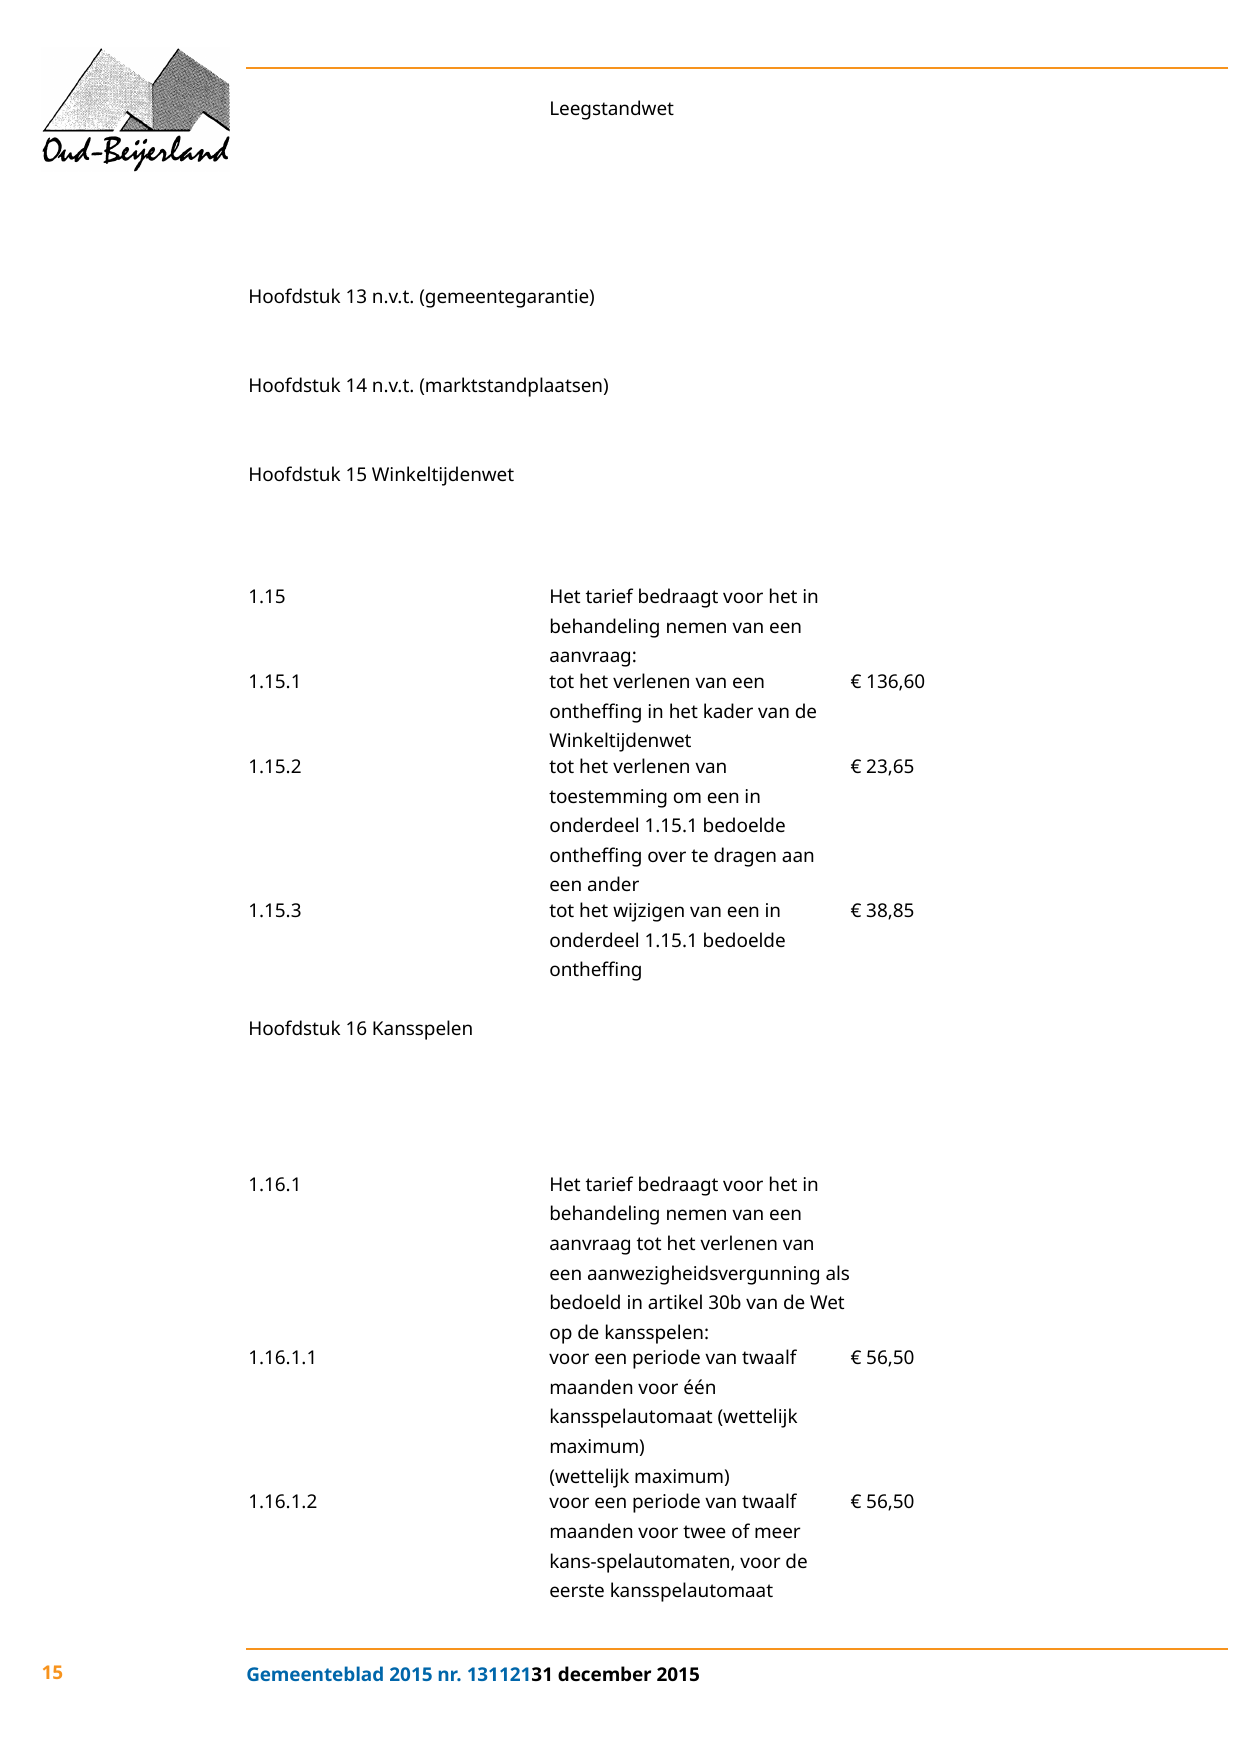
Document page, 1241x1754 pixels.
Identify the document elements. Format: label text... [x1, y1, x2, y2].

table_header 1.15 [248, 584, 549, 668]
table_cell € 56,50 [850, 1345, 1152, 1489]
table_header 1.16.1 [248, 1171, 549, 1344]
table_cell tot het wijzigen van een in onderdeel 1.15.1 bedoelde ontheffing [549, 897, 850, 982]
table_header [850, 584, 1152, 668]
table_cell € 136,60 [850, 668, 1152, 753]
table_cell € 56,50 [850, 1489, 1152, 1603]
table_cell 1.15.2 [248, 753, 549, 897]
table_cell voor een periode van twaalf maanden voor twee of meer kans-spelautomaten, voor de eerste kansspelautomaat [549, 1489, 850, 1603]
table_header [850, 1171, 1152, 1344]
table_cell € 38,85 [850, 897, 1152, 982]
table_cell 1.16.1.2 [248, 1489, 549, 1603]
table_cell 1.15.1 [248, 668, 549, 753]
text Hoofdstuk 16 Kansspelen [248, 1015, 1152, 1041]
text Hoofdstuk 13 n.v.t. (gemeentegarantie) [248, 283, 1152, 309]
table_cell Leegstandwet [549, 95, 850, 121]
table_header Het tarief bedraagt voor het in behandeling nemen van een aanvraag: [549, 584, 850, 668]
table_cell 1.15.3 [248, 897, 549, 982]
table_cell [850, 95, 1152, 121]
table_cell tot het verlenen van toestemming om een in onderdeel 1.15.1 bedoelde ontheffing over te dragen aan een ander [549, 753, 850, 897]
text Hoofdstuk 15 Winkeltijdenwet [248, 461, 1152, 487]
table_cell tot het verlenen van een ontheffing in het kader van de Winkeltijdenwet [549, 668, 850, 753]
table_header Het tarief bedraagt voor het in behandeling nemen van een aanvraag tot het verlenen van een aanwezigheidsvergunning als bedoeld in artikel 30b van de Wet op de kansspelen: [549, 1171, 850, 1344]
text Hoofdstuk 14 n.v.t. (marktstandplaatsen) [248, 372, 1152, 398]
table_cell [248, 95, 549, 121]
table_cell 1.16.1.1 [248, 1345, 549, 1489]
table_cell € 23,65 [850, 753, 1152, 897]
table_cell voor een periode van twaalf maanden voor één kansspelautomaat (wettelijk maximum) (wettelijk maximum) [549, 1345, 850, 1489]
picture [41, 47, 231, 172]
